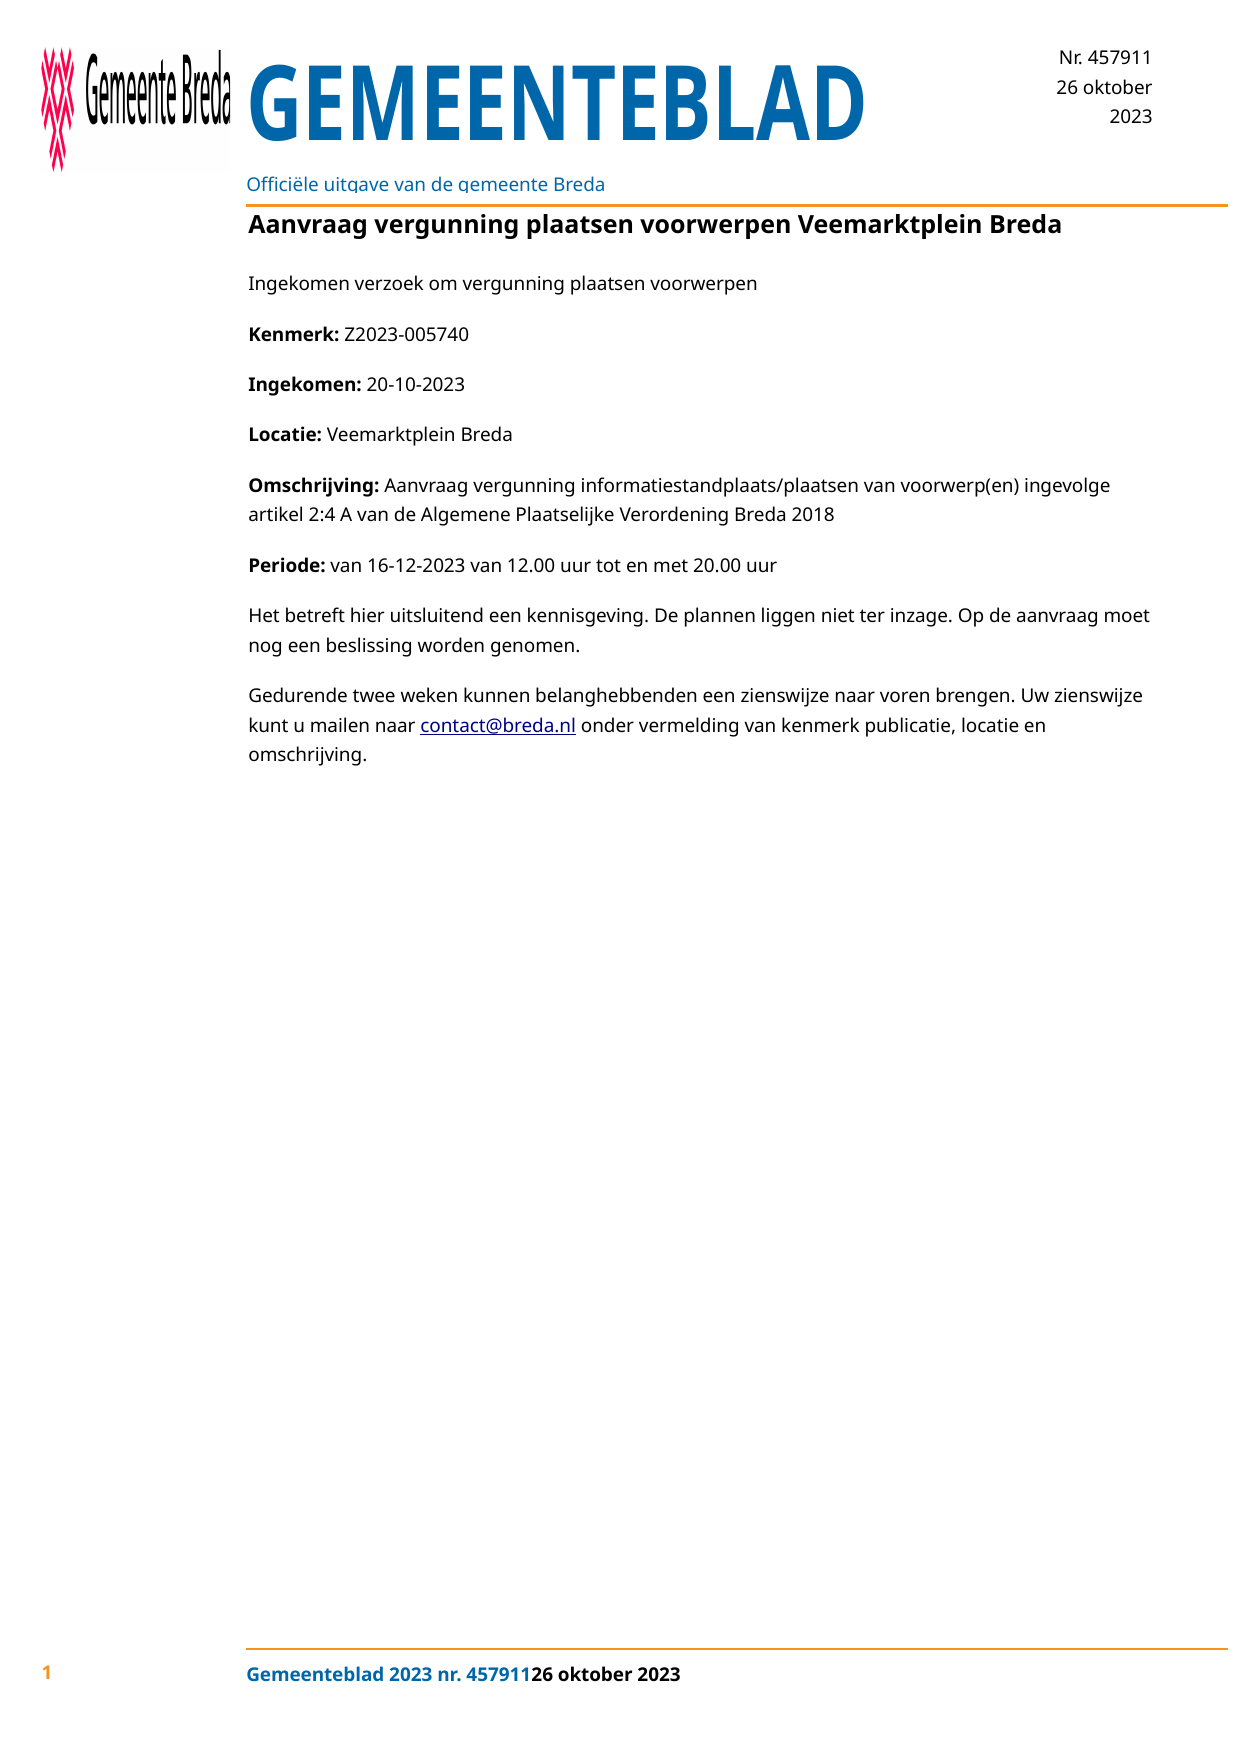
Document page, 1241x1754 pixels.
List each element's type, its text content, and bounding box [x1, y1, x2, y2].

text Ingekomen verzoek om vergunning plaatsen voorwerpen [248, 270, 1152, 296]
text Locatie: Veemarktplein Breda [248, 422, 1152, 447]
picture [41, 47, 231, 172]
text Kenmerk: Z2023-005740 [248, 321, 1152, 346]
text Ingekomen: 20-10-2023 [248, 371, 1152, 397]
text Periode: van 16-12-2023 van 12.00 uur tot en met 20.00 uur [248, 552, 1152, 578]
text Het betreft hier uitsluitend een kennisgeving. De plannen liggen niet ter inzage. Op de aanvraag moet nog een beslissing worden genomen. [248, 602, 1152, 658]
text Aanvraag vergunning plaatsen voorwerpen Veemarktplein Breda [248, 207, 1152, 241]
text Omschrijving: Aanvraag vergunning informatiestandplaats/plaatsen van voorwerp(en) ingevolge artikel 2:4 A van de Algemene Plaatselijke Verordening Breda 2018 [248, 472, 1152, 527]
text Gedurende twee weken kunnen belanghebbenden een zienswijze naar voren brengen. Uw zienswijze kunt u mailen naar contact@breda.nl onder vermelding van kenmerk publicatie, locatie en omschrijving. [248, 682, 1152, 767]
